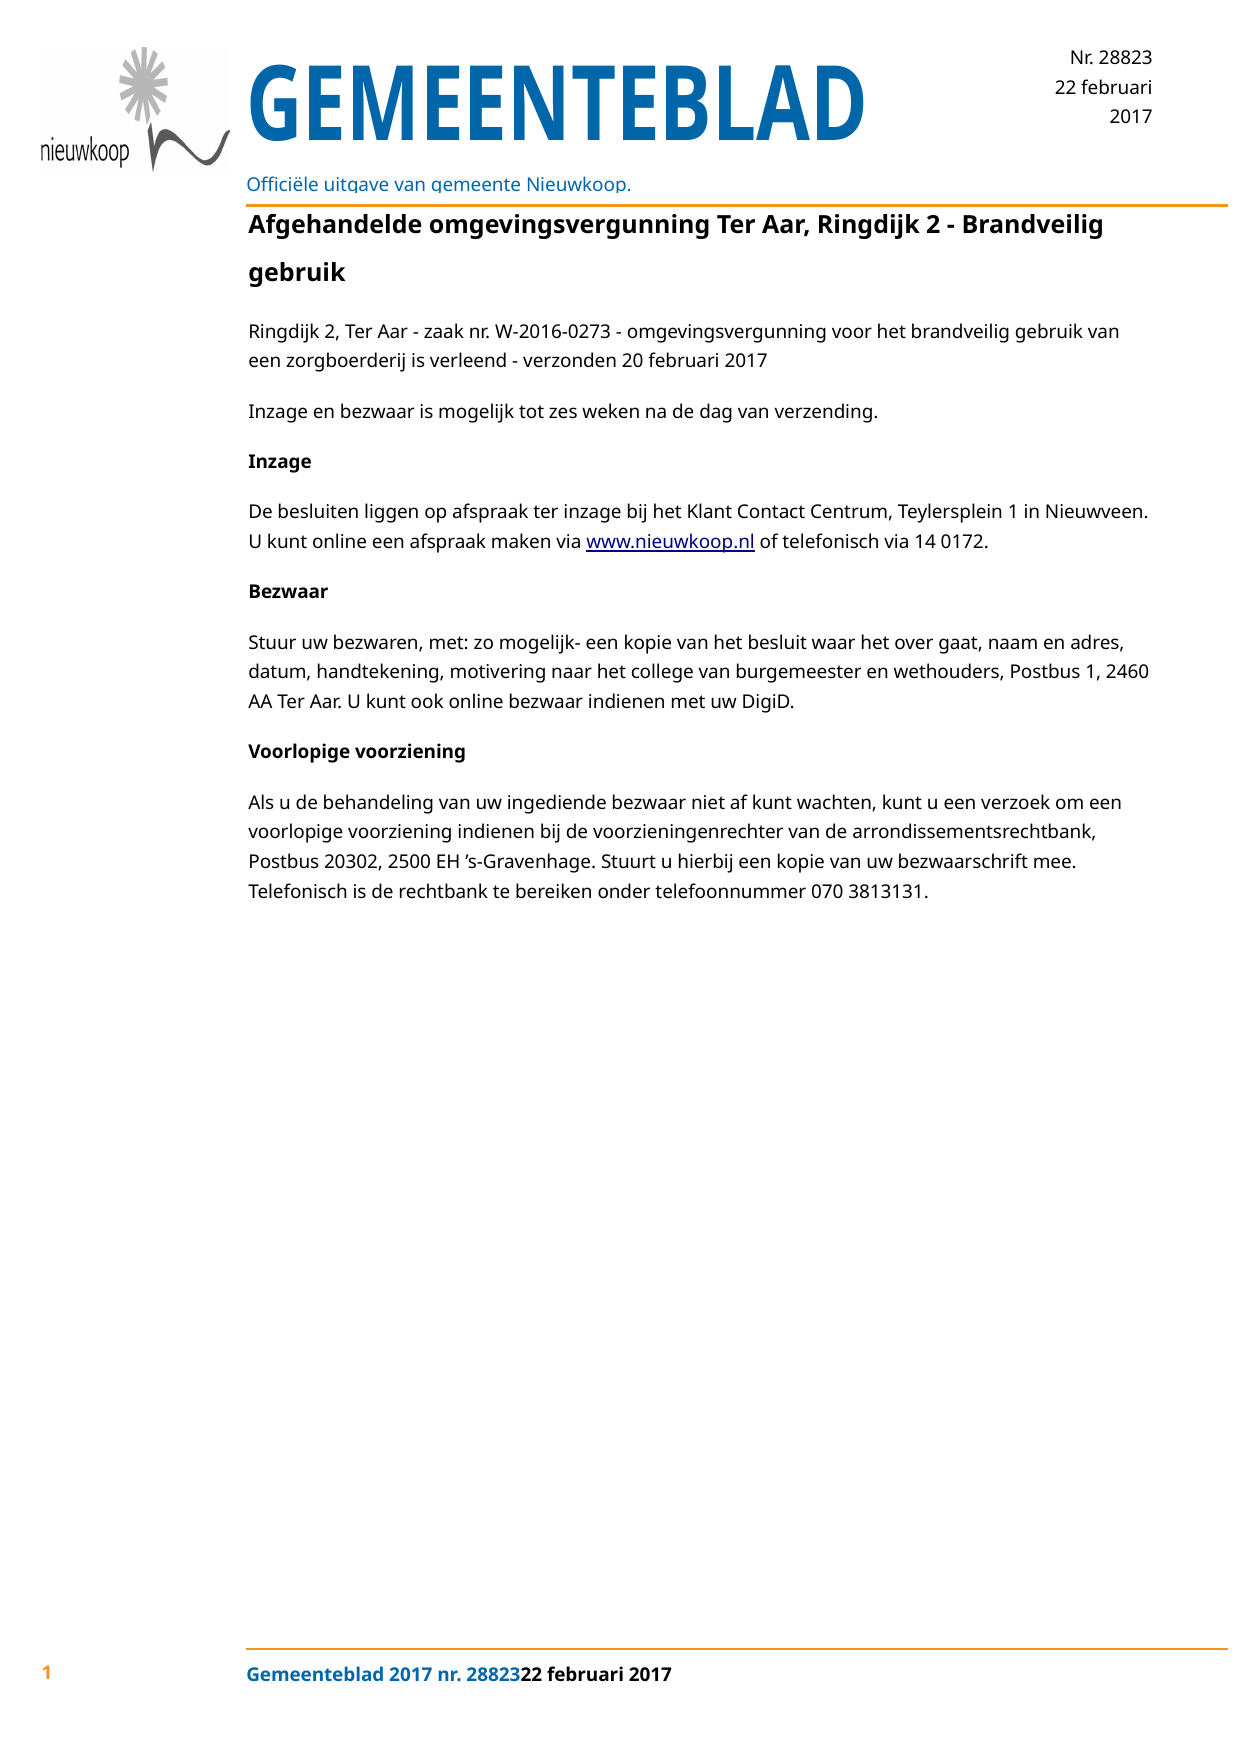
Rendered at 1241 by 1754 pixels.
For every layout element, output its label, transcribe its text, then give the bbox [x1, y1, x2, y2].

text Als u de behandeling van uw ingediende bezwaar niet af kunt wachten, kunt u een verzoek om een voorlopige voorziening indienen bij de voorzieningenrechter van de arrondissementsrechtbank, Postbus 20302, 2500 EH ’s-Gravenhage. Stuurt u hierbij een kopie van uw bezwaarschrift mee. Telefonisch is de rechtbank te bereiken onder telefoonnummer 070 3813131. [248, 789, 1152, 904]
text Inzage en bezwaar is mogelijk tot zes weken na de dag van verzending. [248, 398, 1152, 424]
picture [41, 47, 231, 172]
text Voorlopige voorziening [248, 739, 1152, 764]
text Ringdijk 2, Ter Aar - zaak nr. W-2016-0273 - omgevingsvergunning voor het brandveilig gebruik van een zorgboerderij is verleend - verzonden 20 februari 2017 [248, 318, 1152, 373]
text Inzage [248, 448, 1152, 474]
text Stuur uw bezwaren, met: zo mogelijk- een kopie van het besluit waar het over gaat, naam en adres, datum, handtekening, motivering naar het college van burgemeester en wethouders, Postbus 1, 2460 AA Ter Aar. U kunt ook online bezwaar indienen met uw DigiD. [248, 629, 1152, 714]
text De besluiten liggen op afspraak ter inzage bij het Klant Contact Centrum, Teylersplein 1 in Nieuwveen. U kunt online een afspraak maken via www.nieuwkoop.nl of telefonisch via 14 0172. [248, 499, 1152, 554]
text Bezwaar [248, 579, 1152, 604]
text Afgehandelde omgevingsvergunning Ter Aar, Ringdijk 2 - Brandveilig gebruik [248, 207, 1152, 288]
